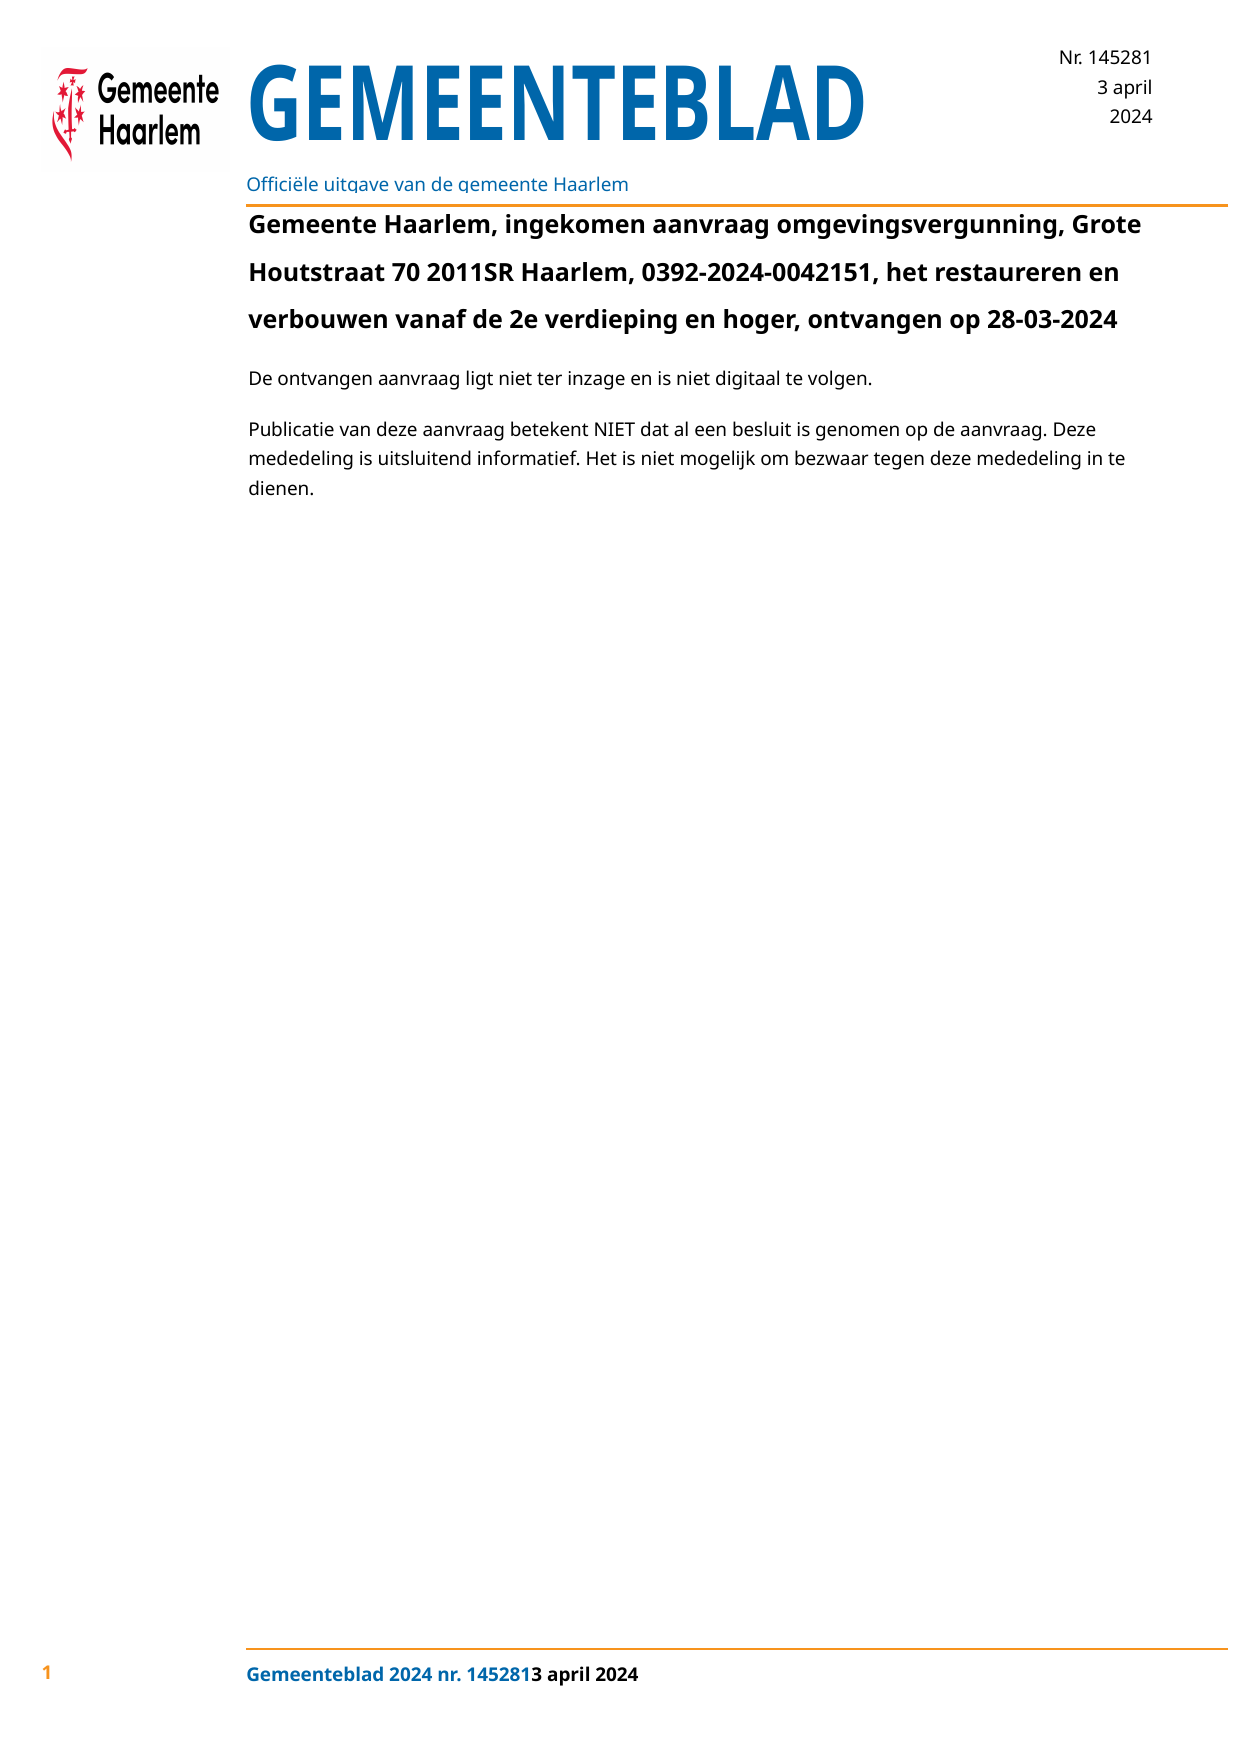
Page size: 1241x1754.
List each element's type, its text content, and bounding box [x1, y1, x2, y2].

text Publicatie van deze aanvraag betekent NIET dat al een besluit is genomen op de aanvraag. Deze mededeling is uitsluitend informatief. Het is niet mogelijk om bezwaar tegen deze mededeling in te dienen. [248, 416, 1152, 501]
text De ontvangen aanvraag ligt niet ter inzage en is niet digitaal te volgen. [248, 366, 1152, 391]
text Gemeente Haarlem, ingekomen aanvraag omgevingsvergunning, Grote Houtstraat 70 2011SR Haarlem, 0392-2024-0042151, het restaureren en verbouwen vanaf de 2e verdieping en hoger, ontvangen op 28-03-2024 [248, 207, 1152, 336]
picture [41, 47, 231, 172]
